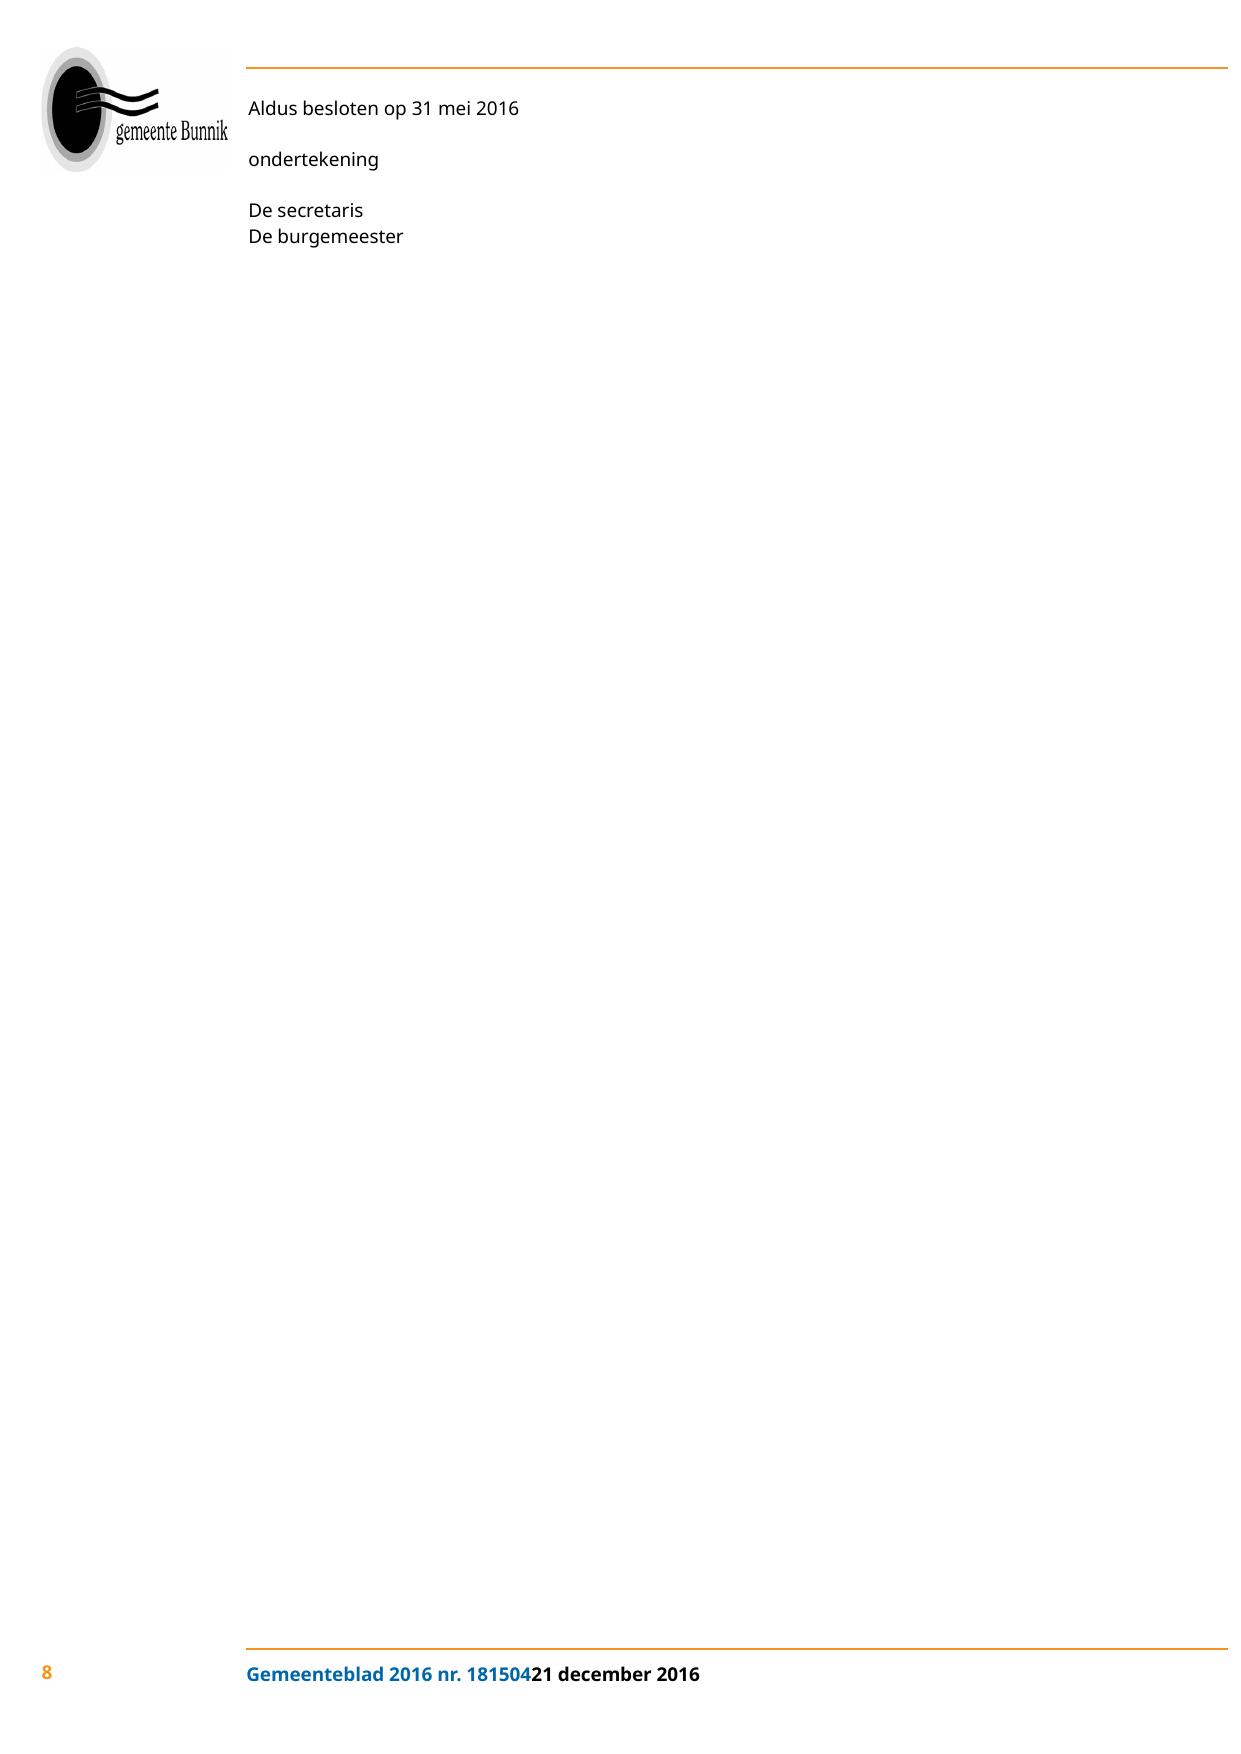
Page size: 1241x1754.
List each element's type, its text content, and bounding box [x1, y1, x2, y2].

picture [41, 47, 231, 172]
text De secretaris [248, 198, 1152, 223]
text ondertekening [248, 146, 1152, 172]
text Aldus besloten op 31 mei 2016 [248, 95, 1152, 121]
text De burgemeester [248, 223, 1152, 249]
